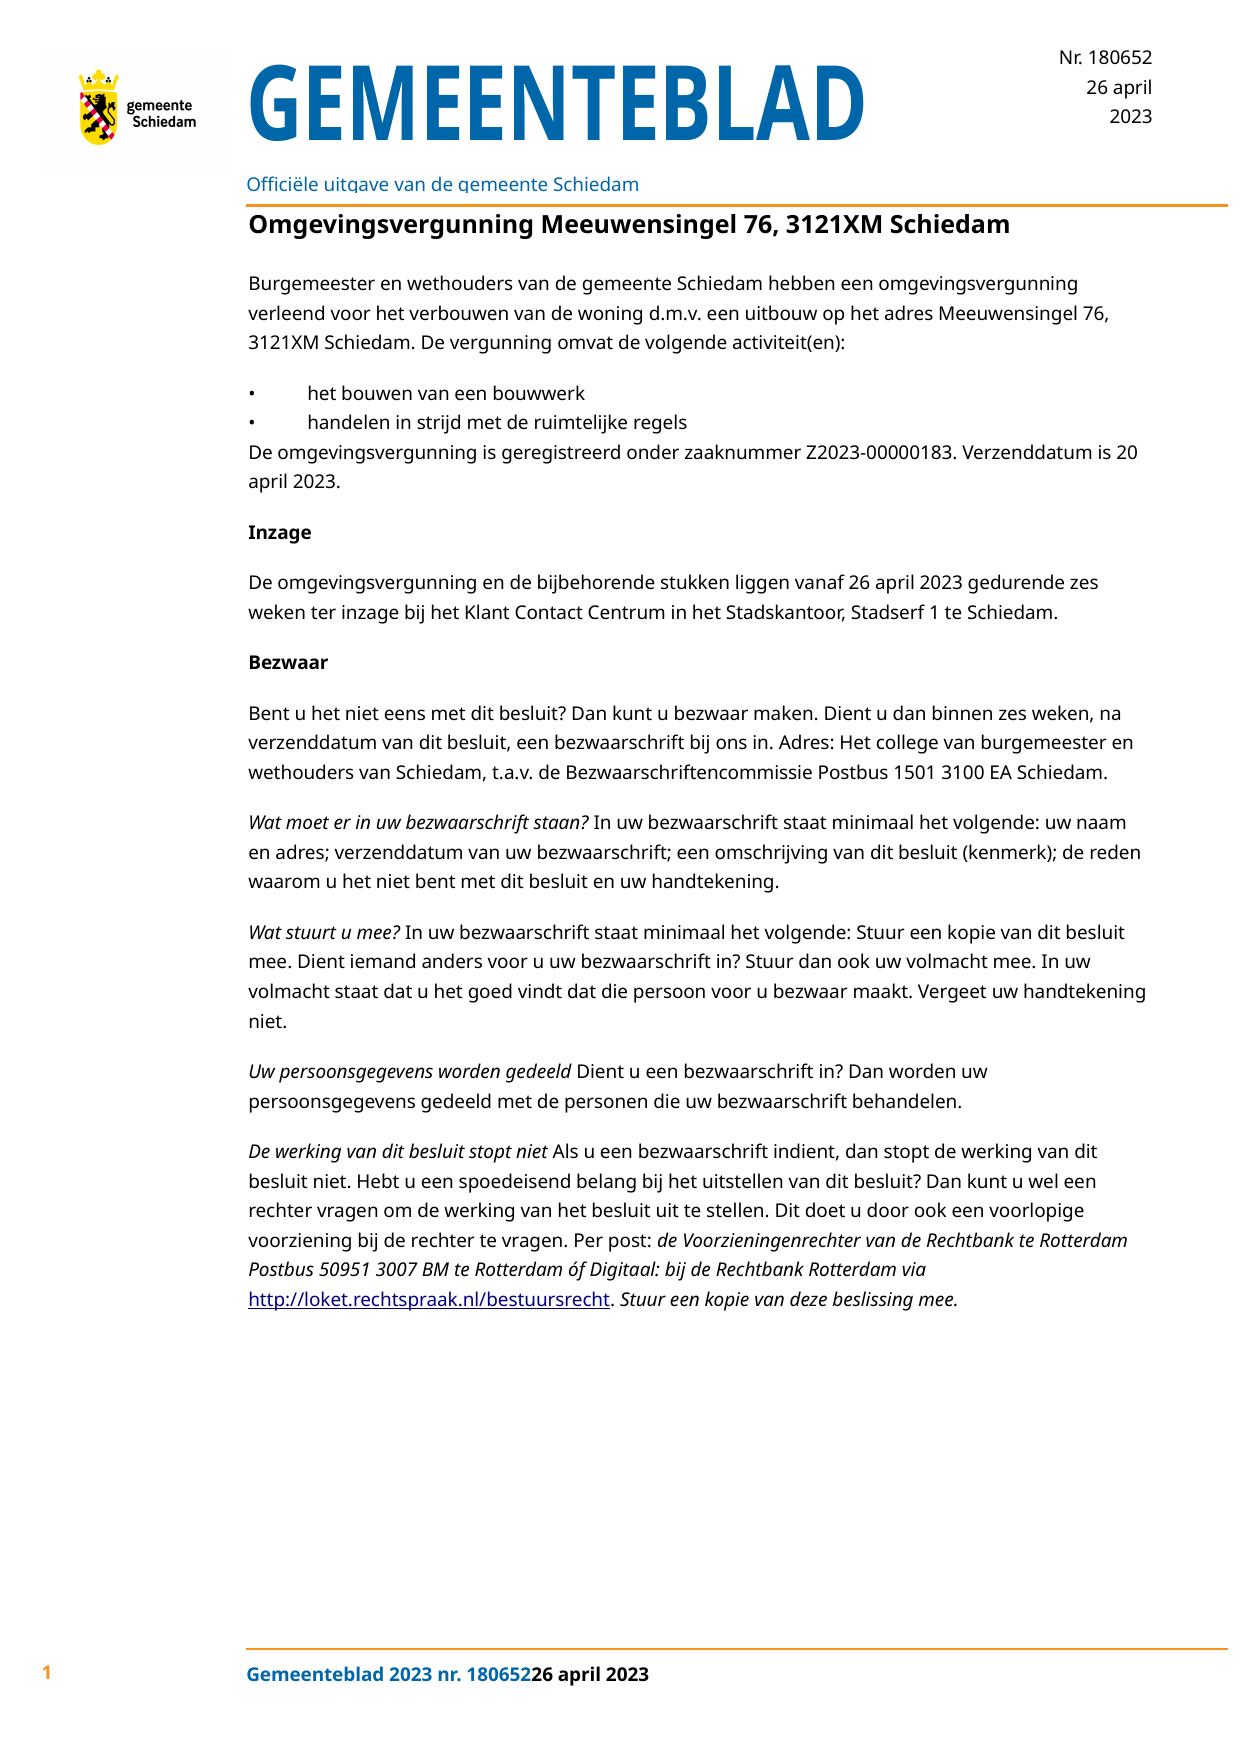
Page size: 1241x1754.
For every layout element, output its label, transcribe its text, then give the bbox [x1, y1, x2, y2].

text Inzage [248, 519, 1152, 545]
text De werking van dit besluit stopt niet Als u een bezwaarschrift indient, dan stopt de werking van dit besluit niet. Hebt u een spoedeisend belang bij het uitstellen van dit besluit? Dan kunt u wel een rechter vragen om de werking van het besluit uit te stellen. Dit doet u door ook een voorlopige voorziening bij de rechter te vragen. Per post: de Voorzieningenrechter van de Rechtbank te Rotterdam Postbus 50951 3007 BM te Rotterdam óf Digitaal: bij de Rechtbank Rotterdam via http://loket.rechtspraak.nl/bestuursrecht. Stuur een kopie van deze beslissing mee. [248, 1138, 1152, 1312]
picture [41, 47, 231, 172]
text De omgevingsvergunning en de bijbehorende stukken liggen vanaf 26 april 2023 gedurende zes weken ter inzage bij het Klant Contact Centrum in het Stadskantoor, Stadserf 1 te Schiedam. [248, 569, 1152, 625]
text Bent u het niet eens met dit besluit? Dan kunt u bezwaar maken. Dient u dan binnen zes weken, na verzenddatum van dit besluit, een bezwaarschrift bij ons in. Adres: Het college van burgemeester en wethouders van Schiedam, t.a.v. de Bezwaarschriftencommissie Postbus 1501 3100 EA Schiedam. [248, 700, 1152, 785]
text Burgemeester en wethouders van de gemeente Schiedam hebben een omgevingsvergunning verleend voor het verbouwen van de woning d.m.v. een uitbouw op het adres Meeuwensingel 76, 3121XM Schiedam. De vergunning omvat de volgende activiteit(en): [248, 270, 1152, 355]
text Bezwaar [248, 649, 1152, 675]
text Wat moet er in uw bezwaarschrift staan? In uw bezwaarschrift staat minimaal het volgende: uw naam en adres; verzenddatum van uw bezwaarschrift; een omschrijving van dit besluit (kenmerk); de reden waarom u het niet bent met dit besluit en uw handtekening. [248, 809, 1152, 894]
text Omgevingsvergunning Meeuwensingel 76, 3121XM Schiedam [248, 207, 1152, 241]
text Uw persoonsgegevens worden gedeeld Dient u een bezwaarschrift in? Dan worden uw persoonsgegevens gedeeld met de personen die uw bezwaarschrift behandelen. [248, 1058, 1152, 1113]
text Wat stuurt u mee? In uw bezwaarschrift staat minimaal het volgende: Stuur een kopie van dit besluit mee. Dient iemand anders voor u uw bezwaarschrift in? Stuur dan ook uw volmacht mee. In uw volmacht staat dat u het goed vindt dat die persoon voor u bezwaar maakt. Vergeet uw handtekening niet. [248, 919, 1152, 1033]
text De omgevingsvergunning is geregistreerd onder zaaknummer Z2023-00000183. Verzenddatum is 20 april 2023. [248, 439, 1152, 494]
list het bouwen van een bouwwerk [248, 380, 1152, 406]
list handelen in strijd met de ruimtelijke regels [248, 409, 1152, 435]
